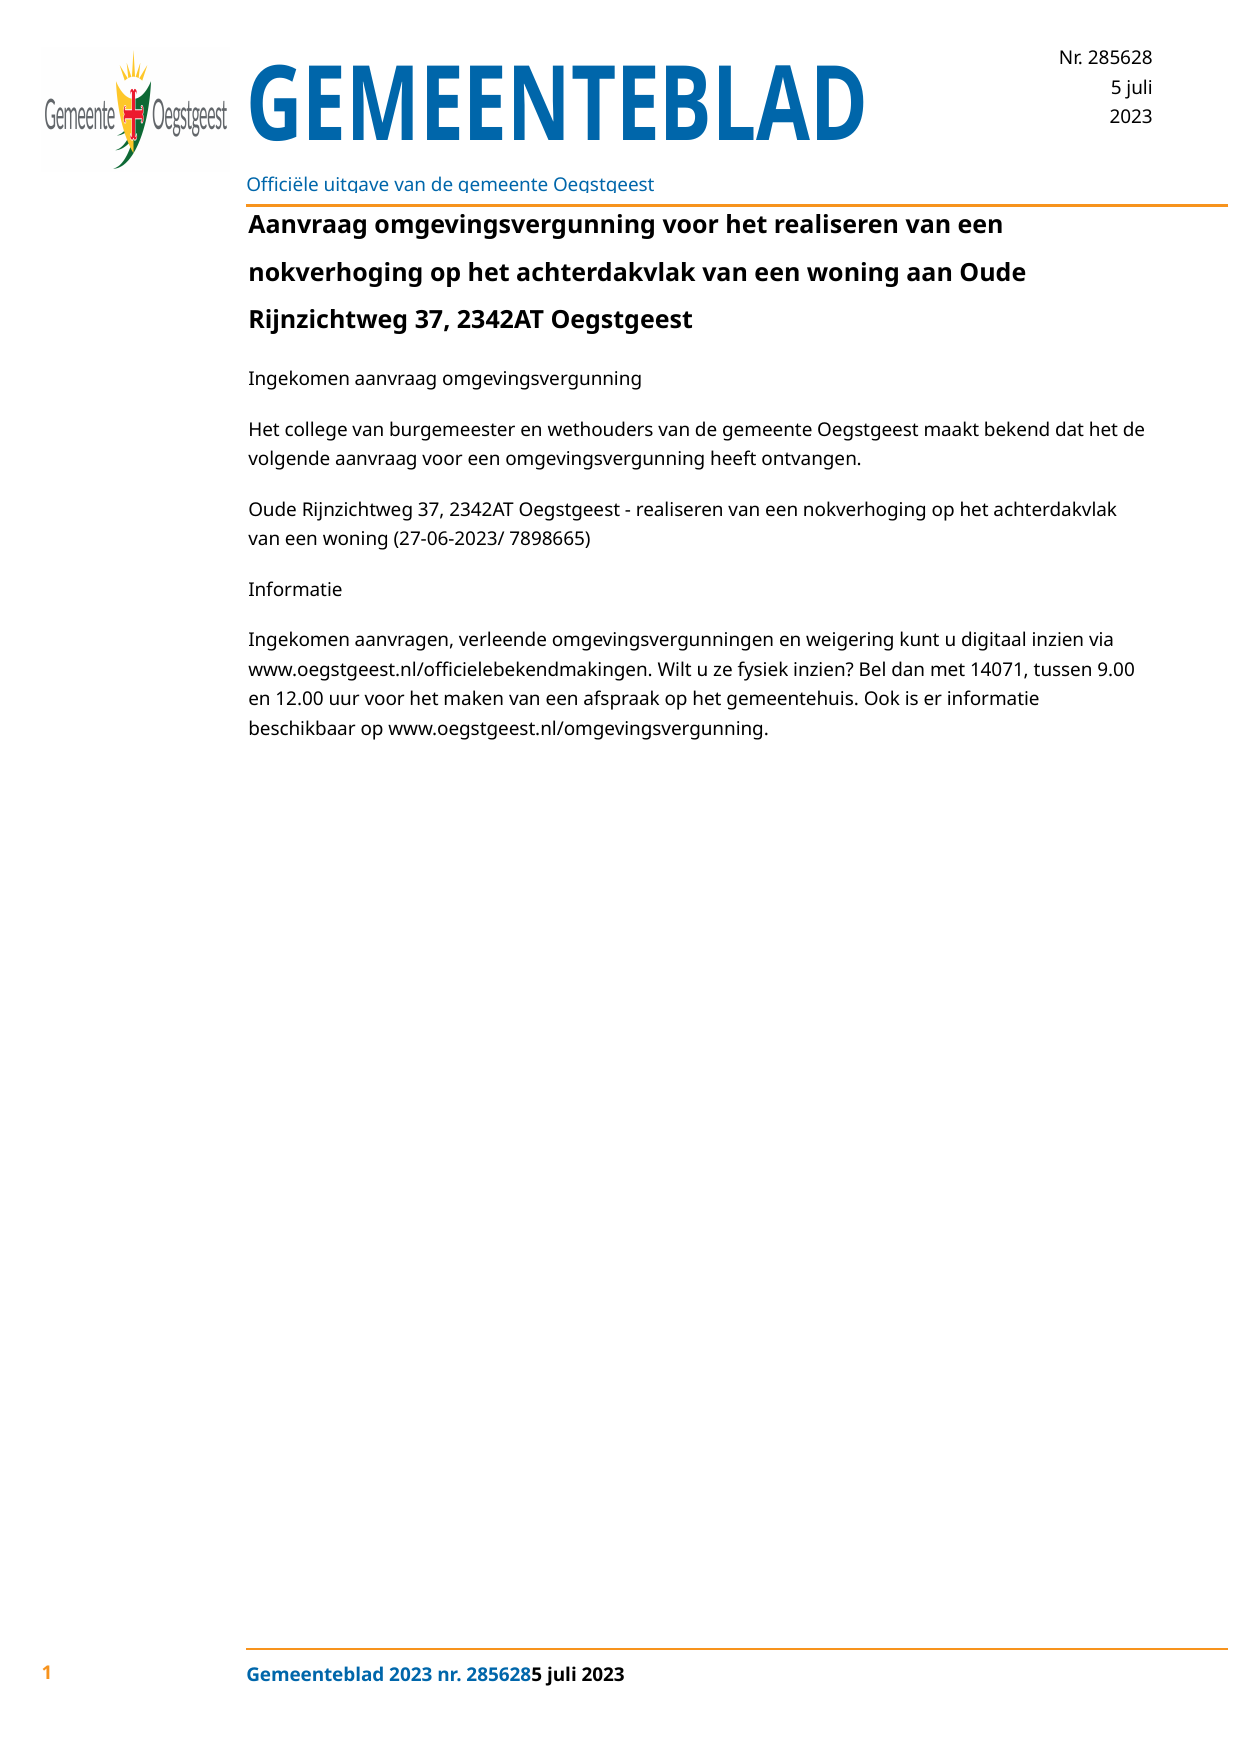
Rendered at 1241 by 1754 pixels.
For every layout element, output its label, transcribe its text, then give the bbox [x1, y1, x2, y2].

text Ingekomen aanvragen, verleende omgevingsvergunningen en weigering kunt u digitaal inzien via www.oegstgeest.nl/officielebekendmakingen. Wilt u ze fysiek inzien? Bel dan met 14071, tussen 9.00 en 12.00 uur voor het maken van een afspraak op het gemeentehuis. Ook is er informatie beschikbaar op www.oegstgeest.nl/omgevingsvergunning. [248, 626, 1152, 741]
text Aanvraag omgevingsvergunning voor het realiseren van een nokverhoging op het achterdakvlak van een woning aan Oude Rijnzichtweg 37, 2342AT Oegstgeest [248, 207, 1152, 336]
text Informatie [248, 576, 1152, 602]
text Oude Rijnzichtweg 37, 2342AT Oegstgeest - realiseren van een nokverhoging op het achterdakvlak van een woning (27-06-2023/ 7898665) [248, 496, 1152, 551]
picture [41, 47, 231, 172]
text Ingekomen aanvraag omgevingsvergunning [248, 366, 1152, 391]
text Het college van burgemeester en wethouders van de gemeente Oegstgeest maakt bekend dat het de volgende aanvraag voor een omgevingsvergunning heeft ontvangen. [248, 416, 1152, 471]
